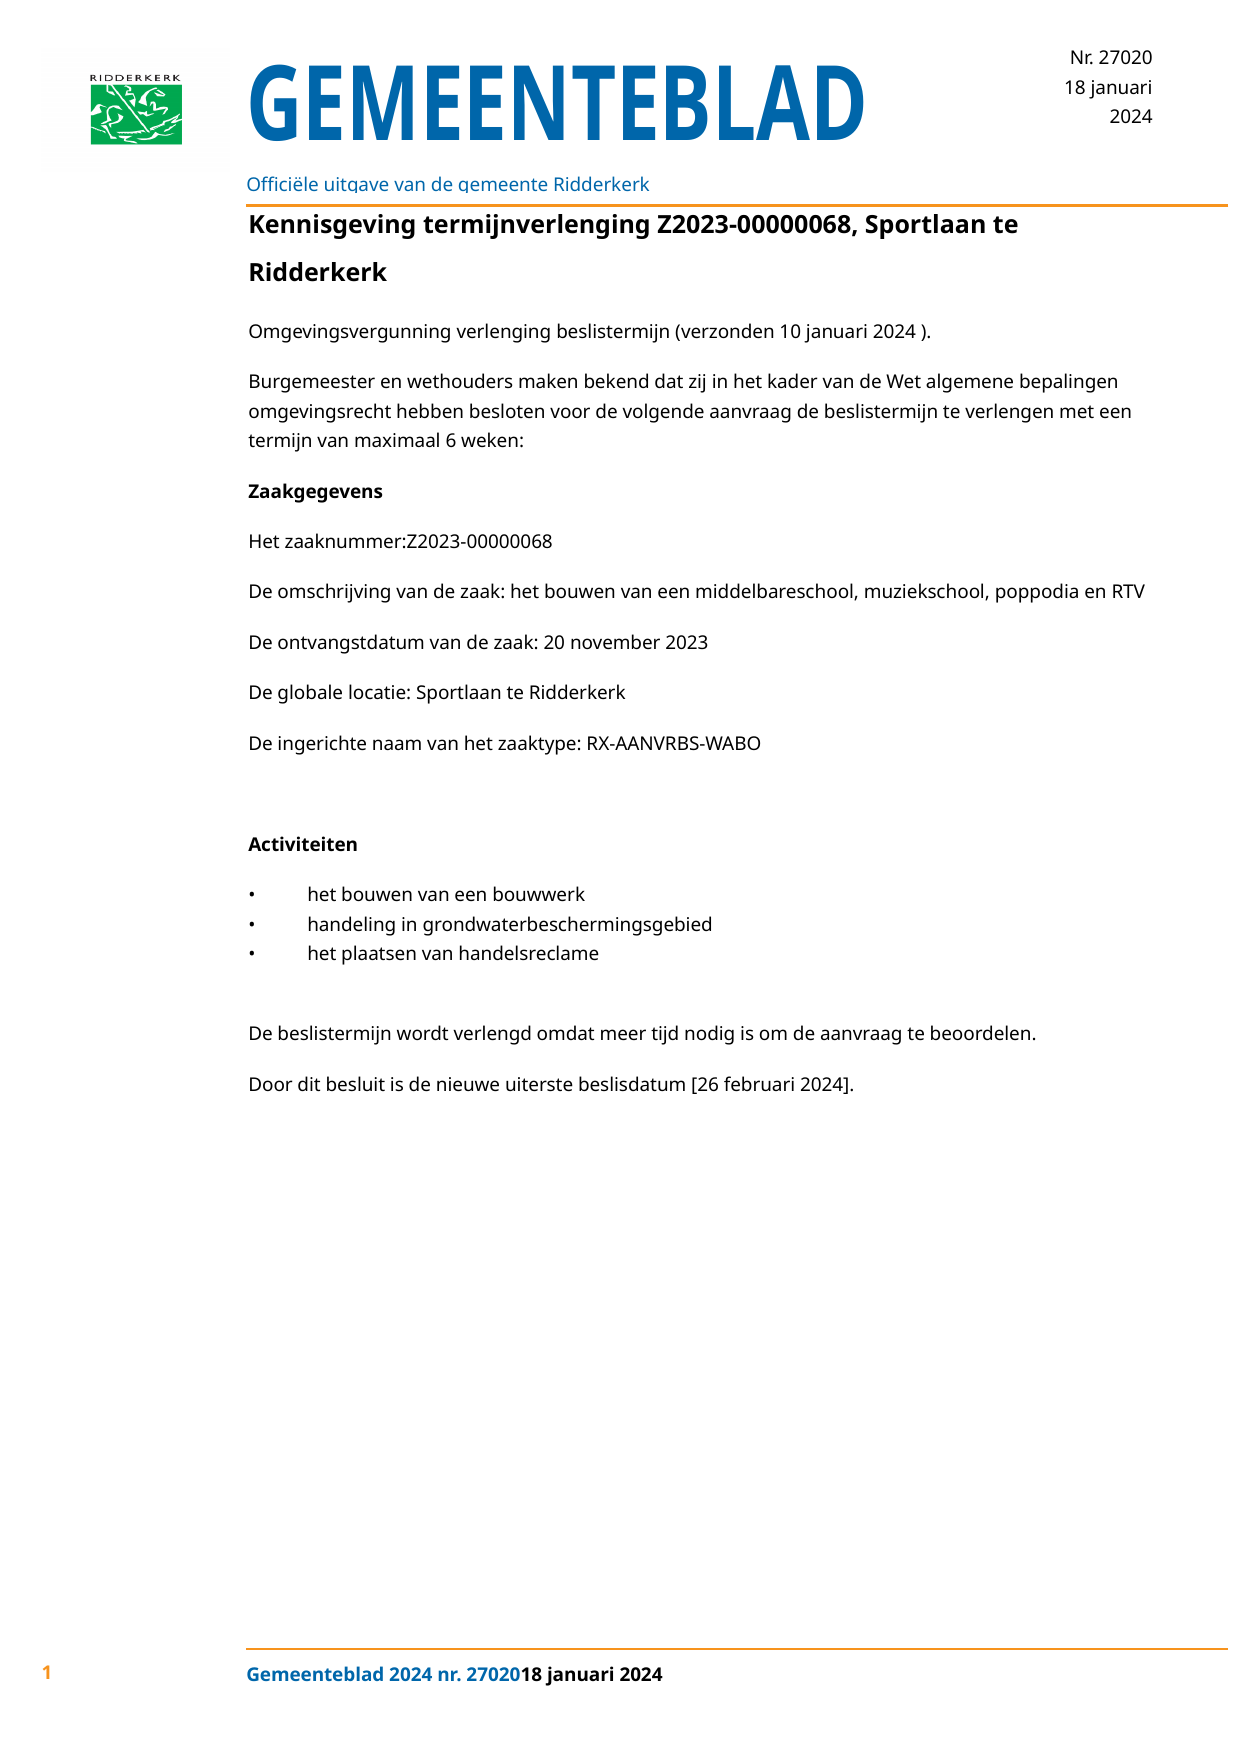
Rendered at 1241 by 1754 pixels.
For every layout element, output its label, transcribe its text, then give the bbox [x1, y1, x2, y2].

text Activiteiten [248, 831, 1152, 857]
text Omgevingsvergunning verlenging beslistermijn (verzonden 10 januari 2024 ). [248, 318, 1152, 344]
text De globale locatie: Sportlaan te Ridderkerk [248, 679, 1152, 705]
text De ingerichte naam van het zaaktype: RX-AANVRBS-WABO [248, 730, 1152, 756]
list het plaatsen van handelsreclame [248, 940, 1152, 966]
text De ontvangstdatum van de zaak: 20 november 2023 [248, 629, 1152, 655]
text De omschrijving van de zaak: het bouwen van een middelbareschool, muziekschool, poppodia en RTV [248, 579, 1152, 604]
text Door dit besluit is de nieuwe uiterste beslisdatum [26 februari 2024]. [248, 1071, 1152, 1097]
picture [41, 47, 231, 172]
text Het zaaknummer:Z2023-00000068 [248, 528, 1152, 554]
list handeling in grondwaterbeschermingsgebied [248, 911, 1152, 937]
text Zaakgegevens [248, 478, 1152, 504]
text Kennisgeving termijnverlenging Z2023-00000068, Sportlaan te Ridderkerk [248, 207, 1152, 288]
text De beslistermijn wordt verlengd omdat meer tijd nodig is om de aanvraag te beoordelen. [248, 1020, 1152, 1046]
list het bouwen van een bouwwerk [248, 881, 1152, 907]
text Burgemeester en wethouders maken bekend dat zij in het kader van de Wet algemene bepalingen omgevingsrecht hebben besloten voor de volgende aanvraag de beslistermijn te verlengen met een termijn van maximaal 6 weken: [248, 368, 1152, 453]
